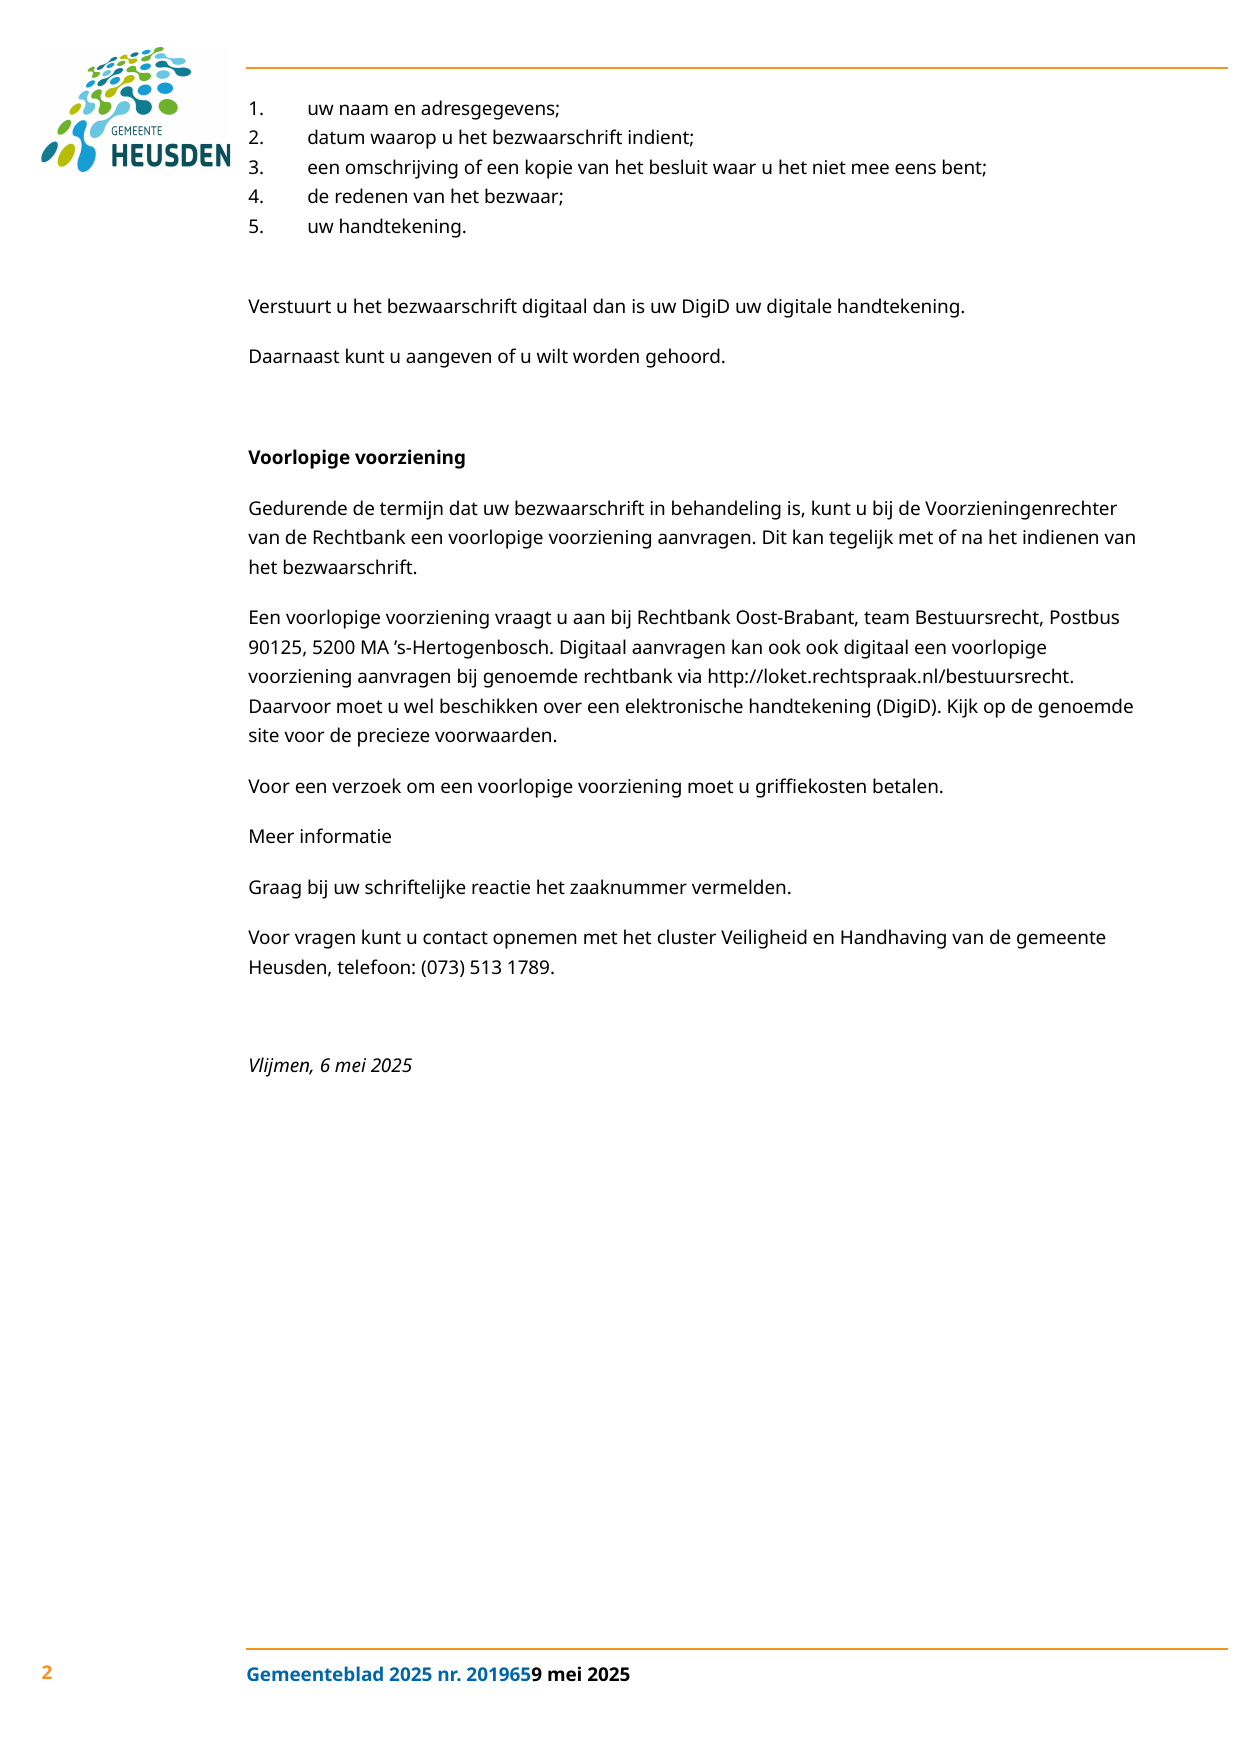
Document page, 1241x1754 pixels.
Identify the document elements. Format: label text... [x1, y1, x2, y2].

text Voor een verzoek om een voorlopige voorziening moet u griffiekosten betalen. [248, 773, 1152, 799]
list uw naam en adresgegevens; [248, 95, 1152, 121]
list de redenen van het bezwaar; [248, 183, 1152, 209]
text Voor vragen kunt u contact opnemen met het cluster Veiligheid en Handhaving van de gemeente Heusden, telefoon: (073) 513 1789. [248, 924, 1152, 980]
picture [41, 47, 231, 172]
text Voorlopige voorziening [248, 444, 1152, 470]
text Gedurende de termijn dat uw bezwaarschrift in behandeling is, kunt u bij de Voorzieningenrechter van de Rechtbank een voorlopige voorziening aanvragen. Dit kan tegelijk met of na het indienen van het bezwaarschrift. [248, 495, 1152, 580]
list datum waarop u het bezwaarschrift indient; [248, 124, 1152, 150]
text Meer informatie [248, 823, 1152, 849]
text Verstuurt u het bezwaarschrift digitaal dan is uw DigiD uw digitale handtekening. [248, 293, 1152, 319]
list uw handtekening. [248, 213, 1152, 239]
text Vlijmen, 6 mei 2025 [248, 1052, 1152, 1078]
text Een voorlopige voorziening vraagt u aan bij Rechtbank Oost-Brabant, team Bestuursrecht, Postbus 90125, 5200 MA ’s-Hertogenbosch. Digitaal aanvragen kan ook ook digitaal een voorlopige voorziening aanvragen bij genoemde rechtbank via http://loket.rechtspraak.nl/bestuursrecht. Daarvoor moet u wel beschikken over een elektronische handtekening (DigiD). Kijk op de genoemde site voor de precieze voorwaarden. [248, 604, 1152, 748]
list een omschrijving of een kopie van het besluit waar u het niet mee eens bent; [248, 154, 1152, 180]
text Daarnaast kunt u aangeven of u wilt worden gehoord. [248, 343, 1152, 369]
text Graag bij uw schriftelijke reactie het zaaknummer vermelden. [248, 874, 1152, 900]
